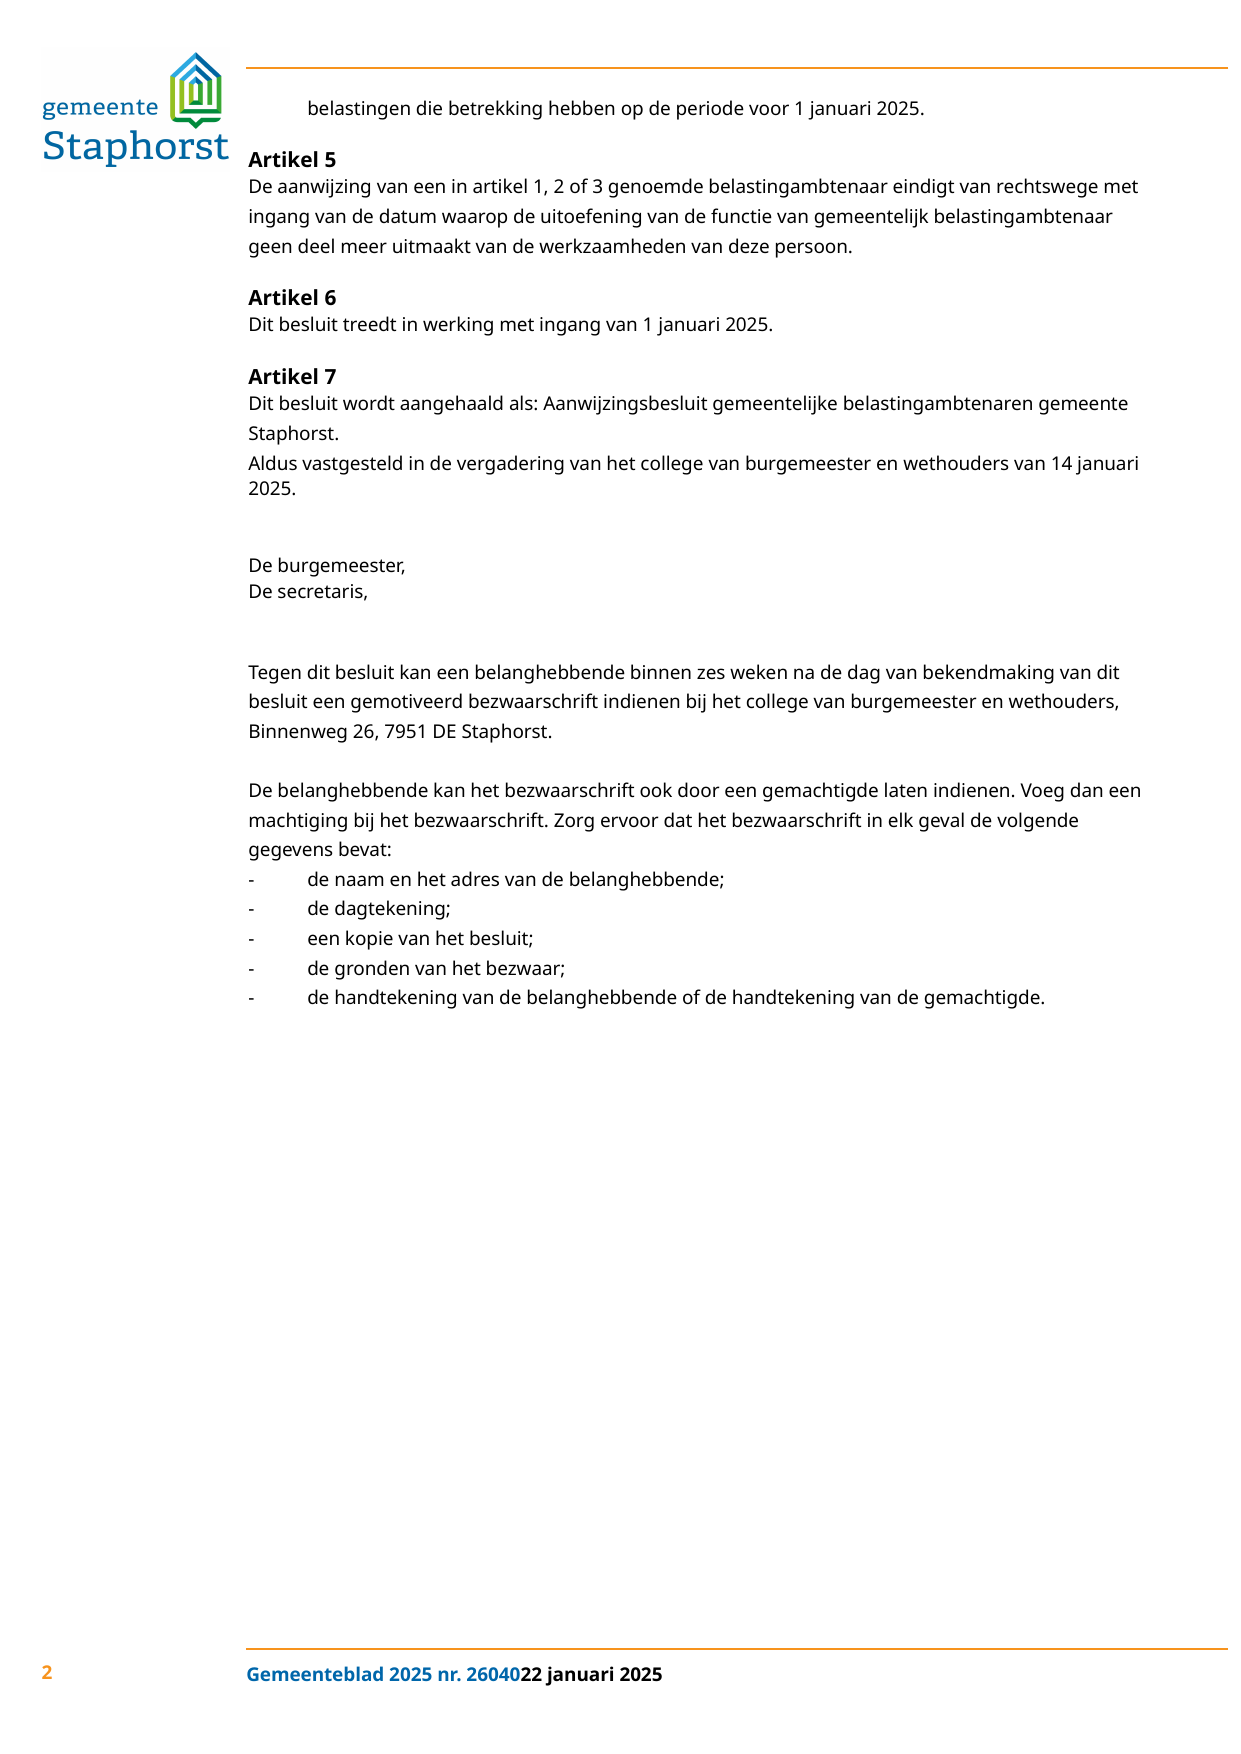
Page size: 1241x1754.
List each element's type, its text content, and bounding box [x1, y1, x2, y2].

text De secretaris, [248, 578, 1152, 604]
list de naam en het adres van de belanghebbende; [248, 866, 1152, 892]
text De aanwijzing van een in artikel 1, 2 of 3 genoemde belastingambtenaar eindigt van rechtswege met ingang van de datum waarop de uitoefening van de functie van gemeentelijk belastingambtenaar geen deel meer uitmaakt van de werkzaamheden van deze persoon. [248, 174, 1152, 258]
text De belanghebbende kan het bezwaarschrift ook door een gemachtigde laten indienen. Voeg dan een machtiging bij het bezwaarschrift. Zorg ervoor dat het bezwaarschrift in elk geval de volgende gegevens bevat: [248, 777, 1152, 862]
text Artikel 6 [248, 283, 1152, 312]
list de gronden van het bezwaar; [248, 955, 1152, 981]
text Artikel 5 [248, 145, 1152, 174]
text Aldus vastgesteld in de vergadering van het college van burgemeester en wethouders van 14 januari 2025. [248, 450, 1152, 501]
list de dagtekening; [248, 896, 1152, 921]
list een kopie van het besluit; [248, 925, 1152, 951]
text Artikel 7 [248, 362, 1152, 391]
picture [41, 47, 231, 172]
text De burgemeester, [248, 553, 1152, 578]
list de handtekening van de belanghebbende of de handtekening van de gemachtigde. [248, 984, 1152, 1010]
text Dit besluit treedt in werking met ingang van 1 januari 2025. [248, 312, 1152, 337]
text Tegen dit besluit kan een belanghebbende binnen zes weken na de dag van bekendmaking van dit besluit een gemotiveerd bezwaarschrift indienen bij het college van burgemeester en wethouders, Binnenweg 26, 7951 DE Staphorst. [248, 659, 1152, 744]
text Dit besluit wordt aangehaald als: Aanwijzingsbesluit gemeentelijke belastingambtenaren gemeente Staphorst. [248, 391, 1152, 446]
list belastingen die betrekking hebben op de periode voor 1 januari 2025. [248, 95, 1152, 121]
